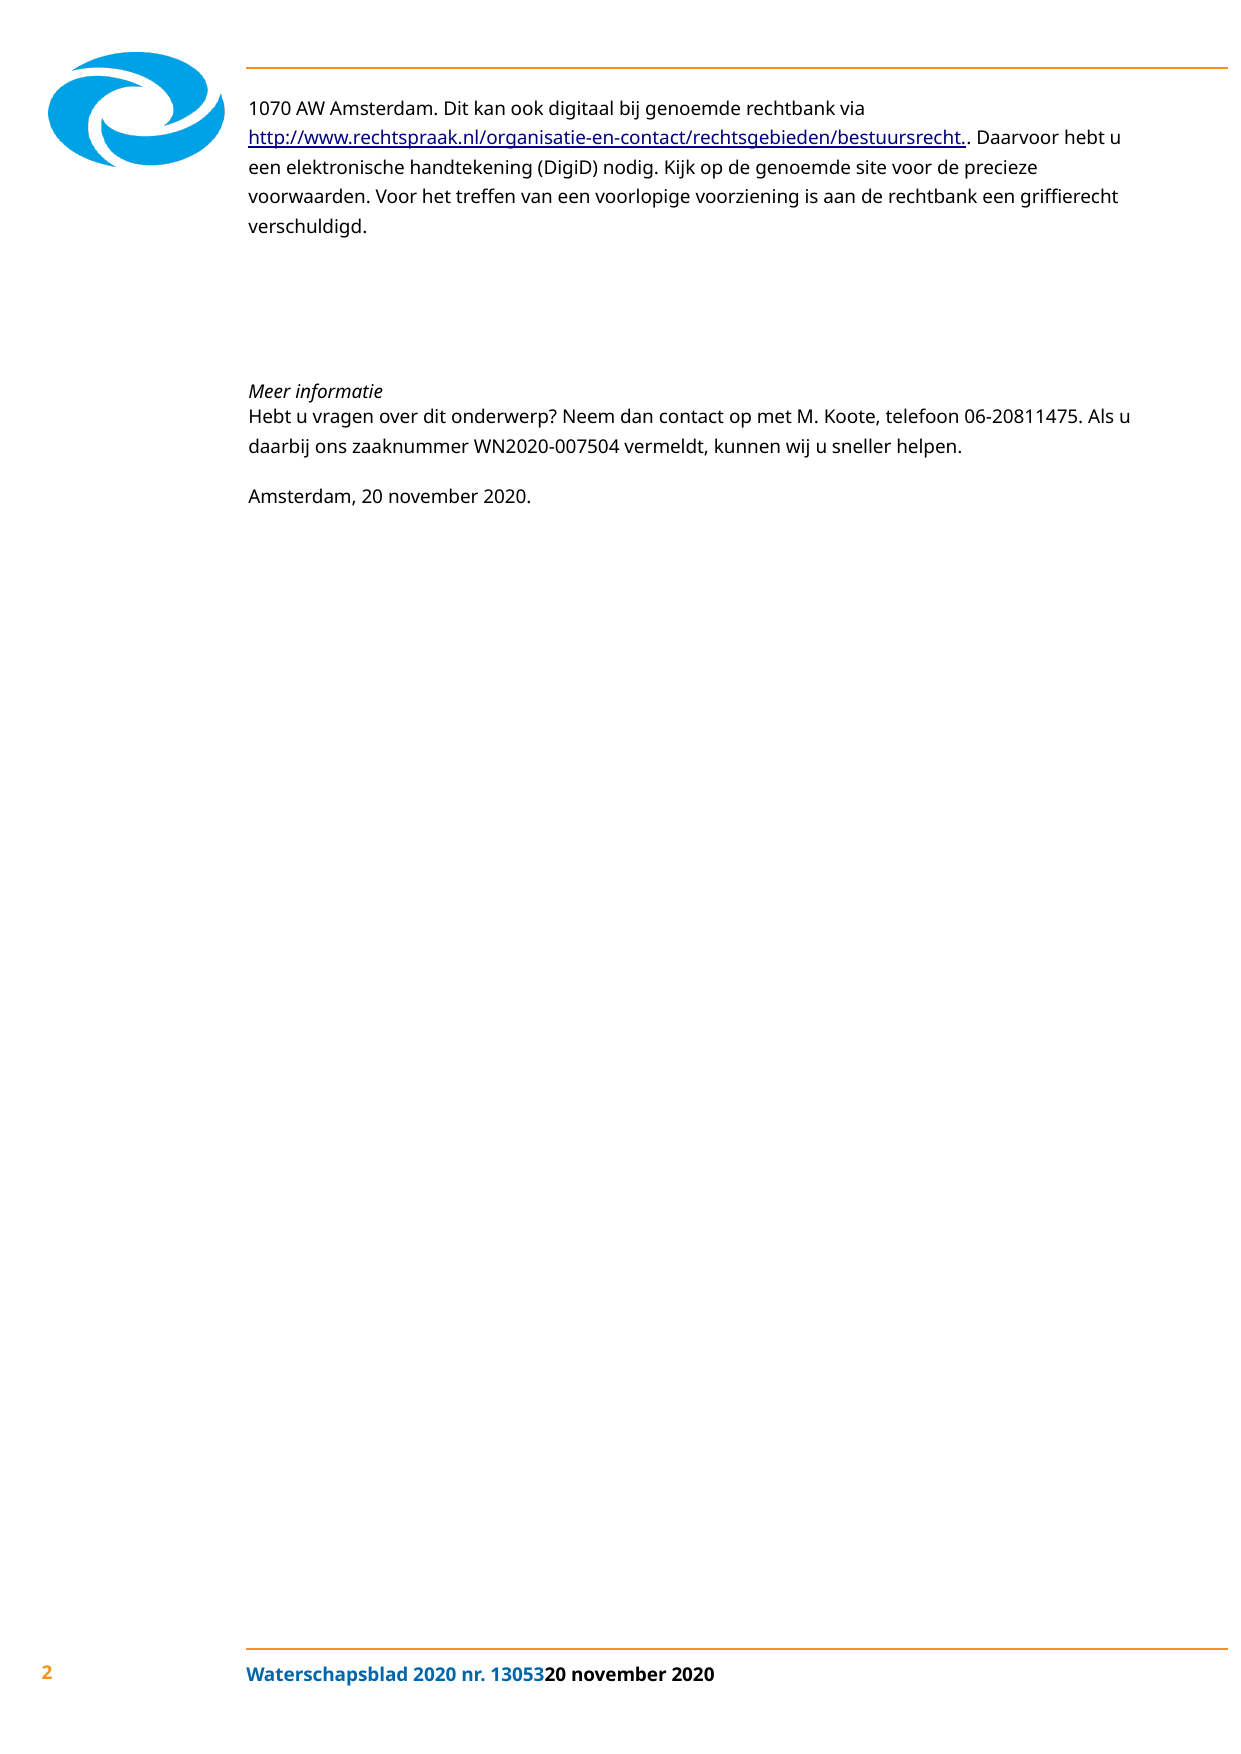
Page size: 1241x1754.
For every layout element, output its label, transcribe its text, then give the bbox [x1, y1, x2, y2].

text Meer informatie [248, 378, 1152, 404]
text Hebt u vragen over dit onderwerp? Neem dan contact op met M. Koote, telefoon 06-20811475. Als u daarbij ons zaaknummer WN2020-007504 vermeldt, kunnen wij u sneller helpen. [248, 404, 1152, 459]
picture [41, 47, 231, 172]
text 1070 AW Amsterdam. Dit kan ook digitaal bij genoemde rechtbank via http://www.rechtspraak.nl/organisatie-en-contact/rechtsgebieden/bestuursrecht.. Daarvoor hebt u een elektronische handtekening (DigiD) nodig. Kijk op de genoemde site voor de precieze voorwaarden. Voor het treffen van een voorlopige voorziening is aan de rechtbank een griffierecht verschuldigd. [248, 95, 1152, 239]
text Amsterdam, 20 november 2020. [248, 484, 1152, 509]
